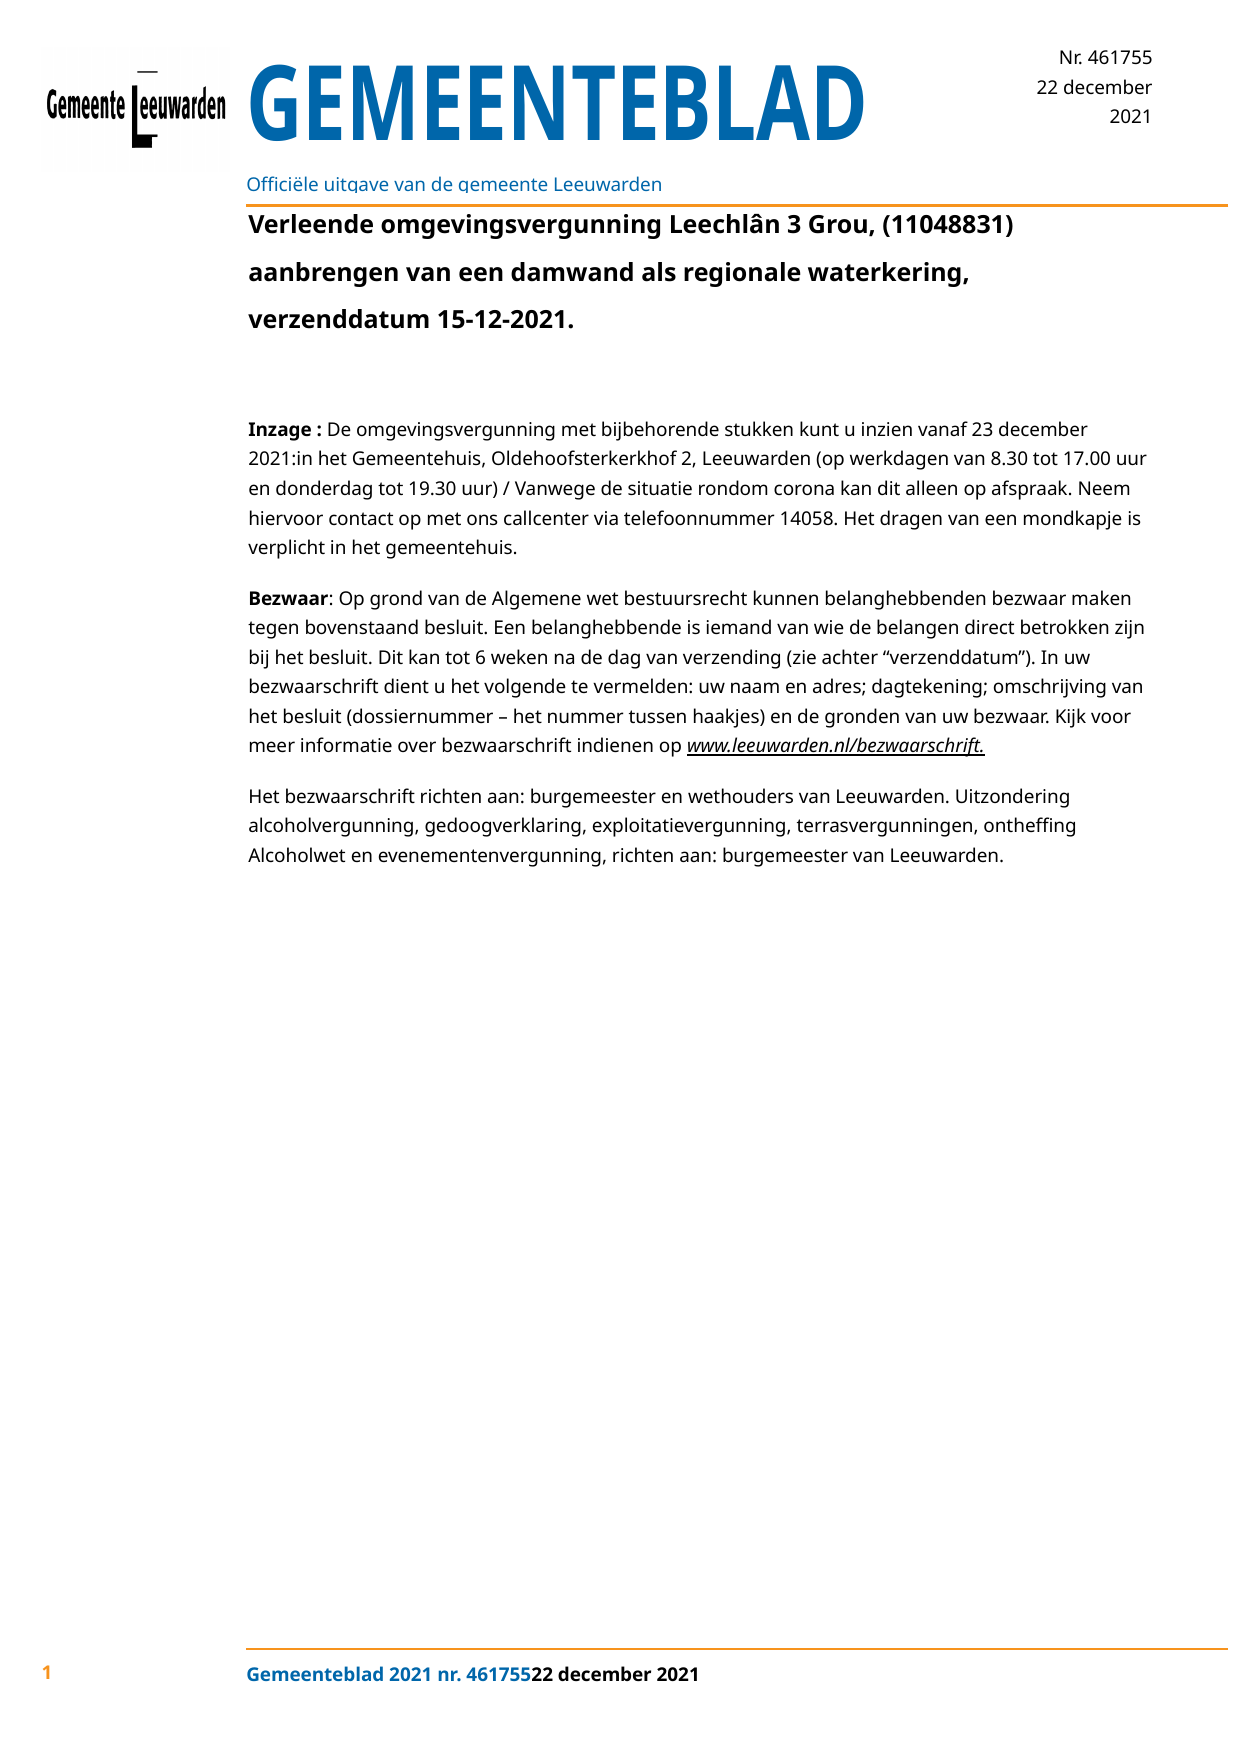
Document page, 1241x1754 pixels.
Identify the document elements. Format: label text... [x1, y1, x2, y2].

text Bezwaar: Op grond van de Algemene wet bestuursrecht kunnen belanghebbenden bezwaar maken tegen bovenstaand besluit. Een belanghebbende is iemand van wie de belangen direct betrokken zijn bij het besluit. Dit kan tot 6 weken na de dag van verzending (zie achter “verzenddatum”). In uw bezwaarschrift dient u het volgende te vermelden: uw naam en adres; dagtekening; omschrijving van het besluit (dossiernummer – het nummer tussen haakjes) en de gronden van uw bezwaar. Kijk voor meer informatie over bezwaarschrift indienen op www.leeuwarden.nl/bezwaarschrift. [248, 585, 1152, 758]
text Het bezwaarschrift richten aan: burgemeester en wethouders van Leeuwarden. Uitzondering alcoholvergunning, gedoogverklaring, exploitatievergunning, terrasvergunningen, ontheffing Alcoholwet en evenementenvergunning, richten aan: burgemeester van Leeuwarden. [248, 783, 1152, 868]
text Inzage : De omgevingsvergunning met bijbehorende stukken kunt u inzien vanaf 23 december 2021:in het Gemeentehuis, Oldehoofsterkerkhof 2, Leeuwarden (op werkdagen van 8.30 tot 17.00 uur en donderdag tot 19.30 uur) / Vanwege de situatie rondom corona kan dit alleen op afspraak. Neem hiervoor contact op met ons callcenter via telefoonnummer 14058. Het dragen van een mondkapje is verplicht in het gemeentehuis. [248, 416, 1152, 560]
text Verleende omgevingsvergunning Leechlân 3 Grou, (11048831) aanbrengen van een damwand als regionale waterkering, verzenddatum 15-12-2021. [248, 207, 1152, 336]
picture [41, 47, 231, 172]
